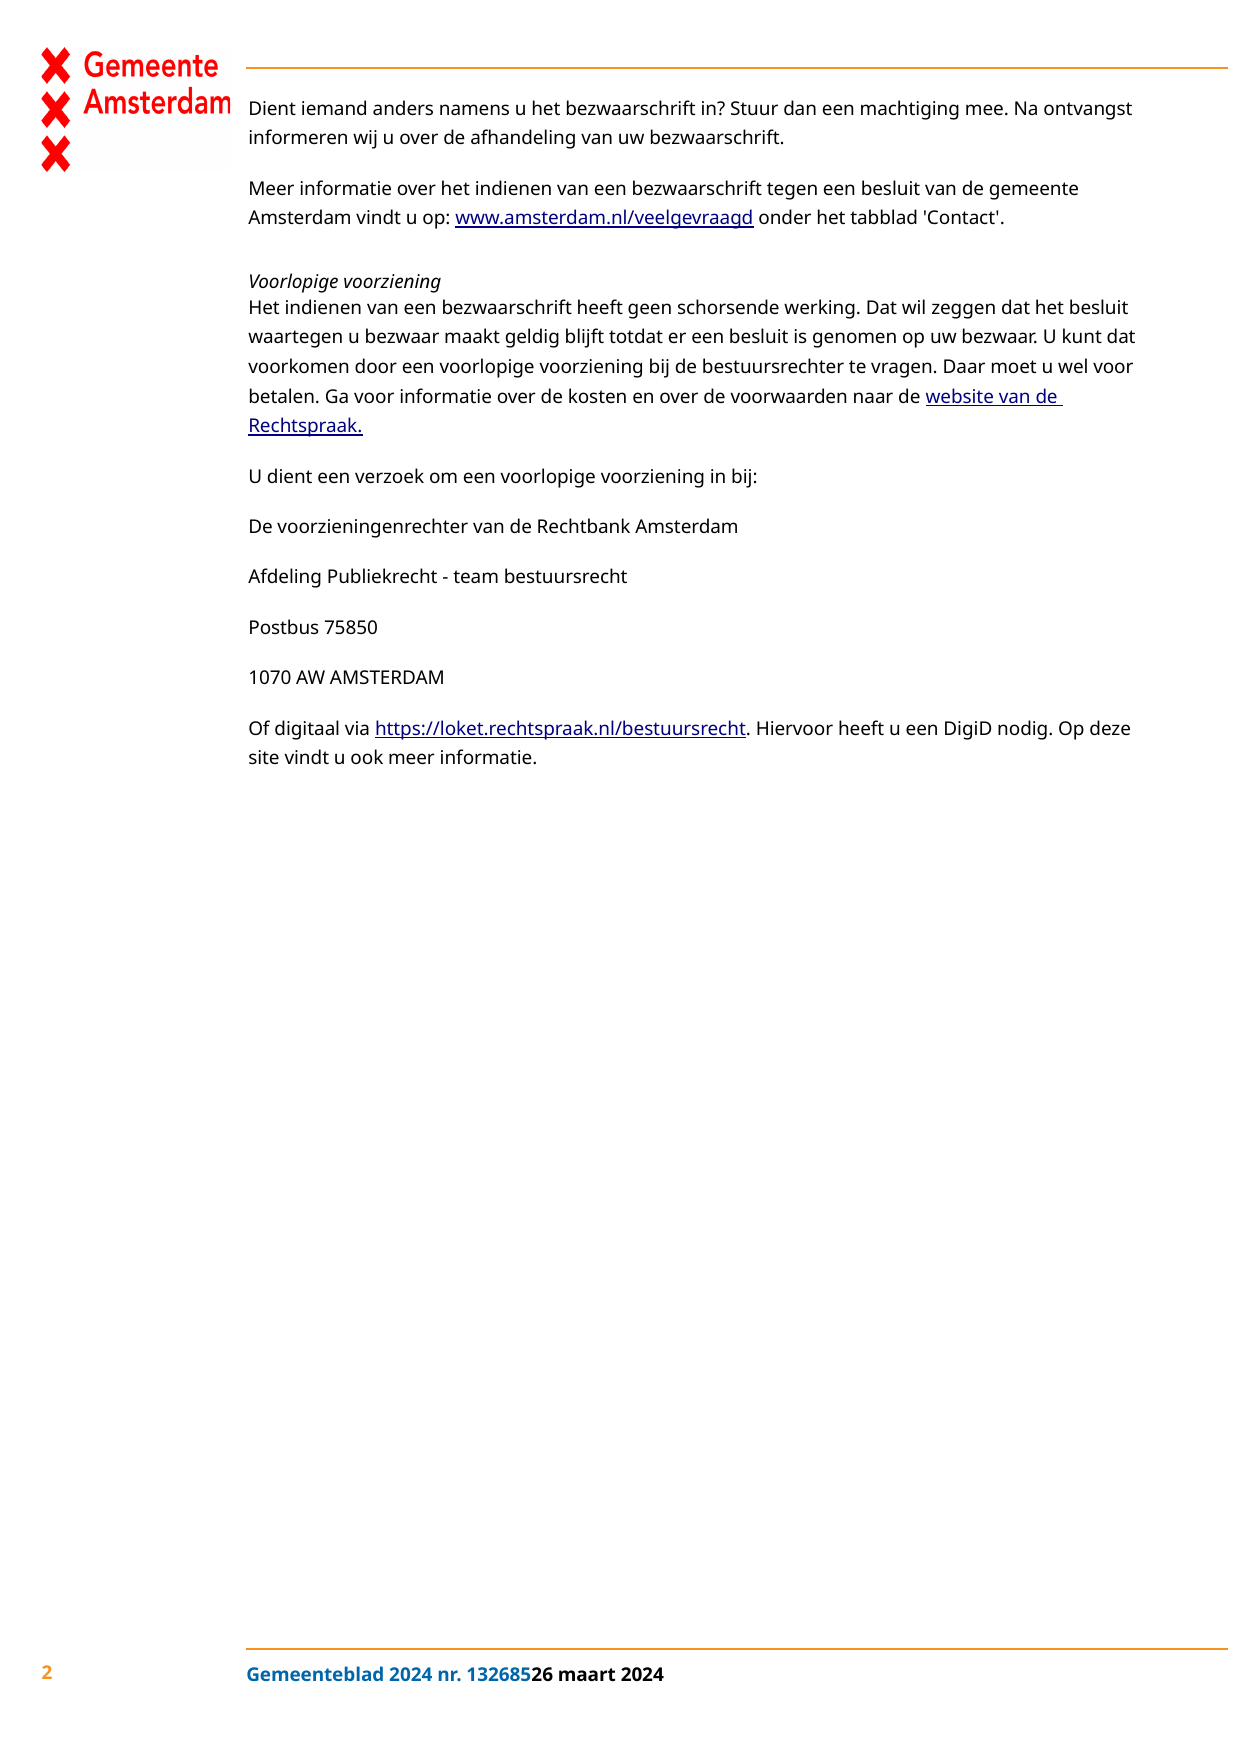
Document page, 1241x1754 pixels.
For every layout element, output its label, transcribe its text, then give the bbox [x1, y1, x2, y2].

text Voorlopige voorziening [248, 268, 1152, 294]
text Meer informatie over het indienen van een bezwaarschrift tegen een besluit van de gemeente Amsterdam vindt u op: www.amsterdam.nl/veelgevraagd onder het tabblad 'Contact'. [248, 175, 1152, 230]
text Postbus 75850 [248, 614, 1152, 640]
text Dient iemand anders namens u het bezwaarschrift in? Stuur dan een machtiging mee. Na ontvangst informeren wij u over de afhandeling van uw bezwaarschrift. [248, 95, 1152, 150]
text Of digitaal via https://loket.rechtspraak.nl/bestuursrecht. Hiervoor heeft u een DigiD nodig. Op deze site vindt u ook meer informatie. [248, 715, 1152, 770]
picture [41, 47, 231, 172]
text Het indienen van een bezwaarschrift heeft geen schorsende werking. Dat wil zeggen dat het besluit waartegen u bezwaar maakt geldig blijft totdat er een besluit is genomen op uw bezwaar. U kunt dat voorkomen door een voorlopige voorziening bij de bestuursrechter te vragen. Daar moet u wel voor betalen. Ga voor informatie over de kosten en over de voorwaarden naar de website van de Rechtspraak. [248, 294, 1152, 438]
text De voorzieningenrechter van de Rechtbank Amsterdam [248, 513, 1152, 539]
text U dient een verzoek om een voorlopige voorziening in bij: [248, 463, 1152, 488]
text 1070 AW AMSTERDAM [248, 664, 1152, 690]
text Afdeling Publiekrecht - team bestuursrecht [248, 564, 1152, 589]
